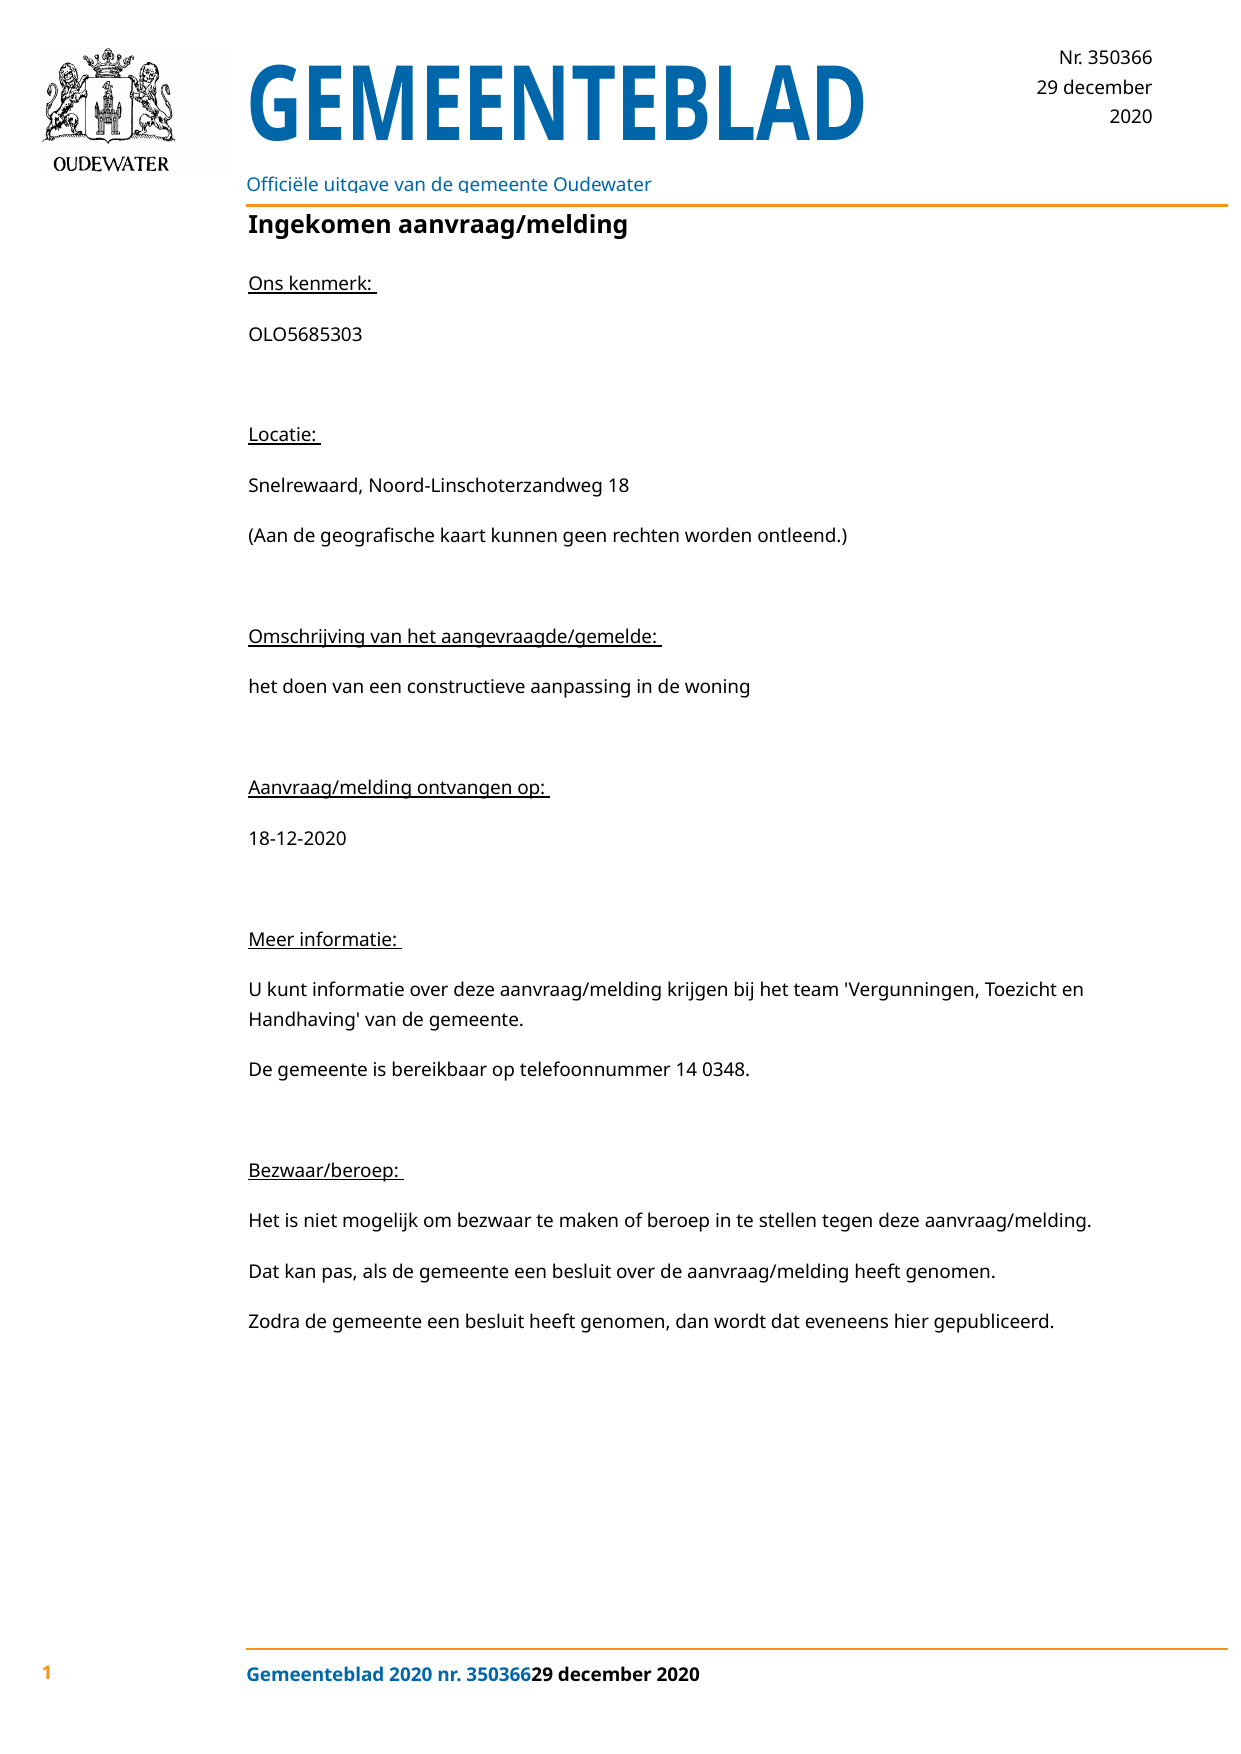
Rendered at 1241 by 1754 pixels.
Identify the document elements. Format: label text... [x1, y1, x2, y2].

text Dat kan pas, als de gemeente een besluit over de aanvraag/melding heeft genomen. [248, 1258, 1152, 1283]
text Ons kenmerk: [248, 270, 1152, 296]
text U kunt informatie over deze aanvraag/melding krijgen bij het team 'Vergunningen, Toezicht en Handhaving' van de gemeente. [248, 976, 1152, 1031]
text Bezwaar/beroep: [248, 1157, 1152, 1183]
text Meer informatie: [248, 926, 1152, 951]
text OLO5685303 [248, 321, 1152, 346]
text De gemeente is bereikbaar op telefoonnummer 14 0348. [248, 1056, 1152, 1082]
text 18-12-2020 [248, 825, 1152, 851]
text Zodra de gemeente een besluit heeft genomen, dan wordt dat eveneens hier gepubliceerd. [248, 1308, 1152, 1334]
text Omschrijving van het aangevraagde/gemelde: [248, 623, 1152, 649]
text Het is niet mogelijk om bezwaar te maken of beroep in te stellen tegen deze aanvraag/melding. [248, 1207, 1152, 1233]
text Locatie: [248, 422, 1152, 447]
text Ingekomen aanvraag/melding [248, 207, 1152, 241]
text het doen van een constructieve aanpassing in de woning [248, 674, 1152, 699]
text (Aan de geografische kaart kunnen geen rechten worden ontleend.) [248, 522, 1152, 548]
text Snelrewaard, Noord-Linschoterzandweg 18 [248, 472, 1152, 498]
picture [41, 47, 231, 172]
text Aanvraag/melding ontvangen op: [248, 774, 1152, 800]
